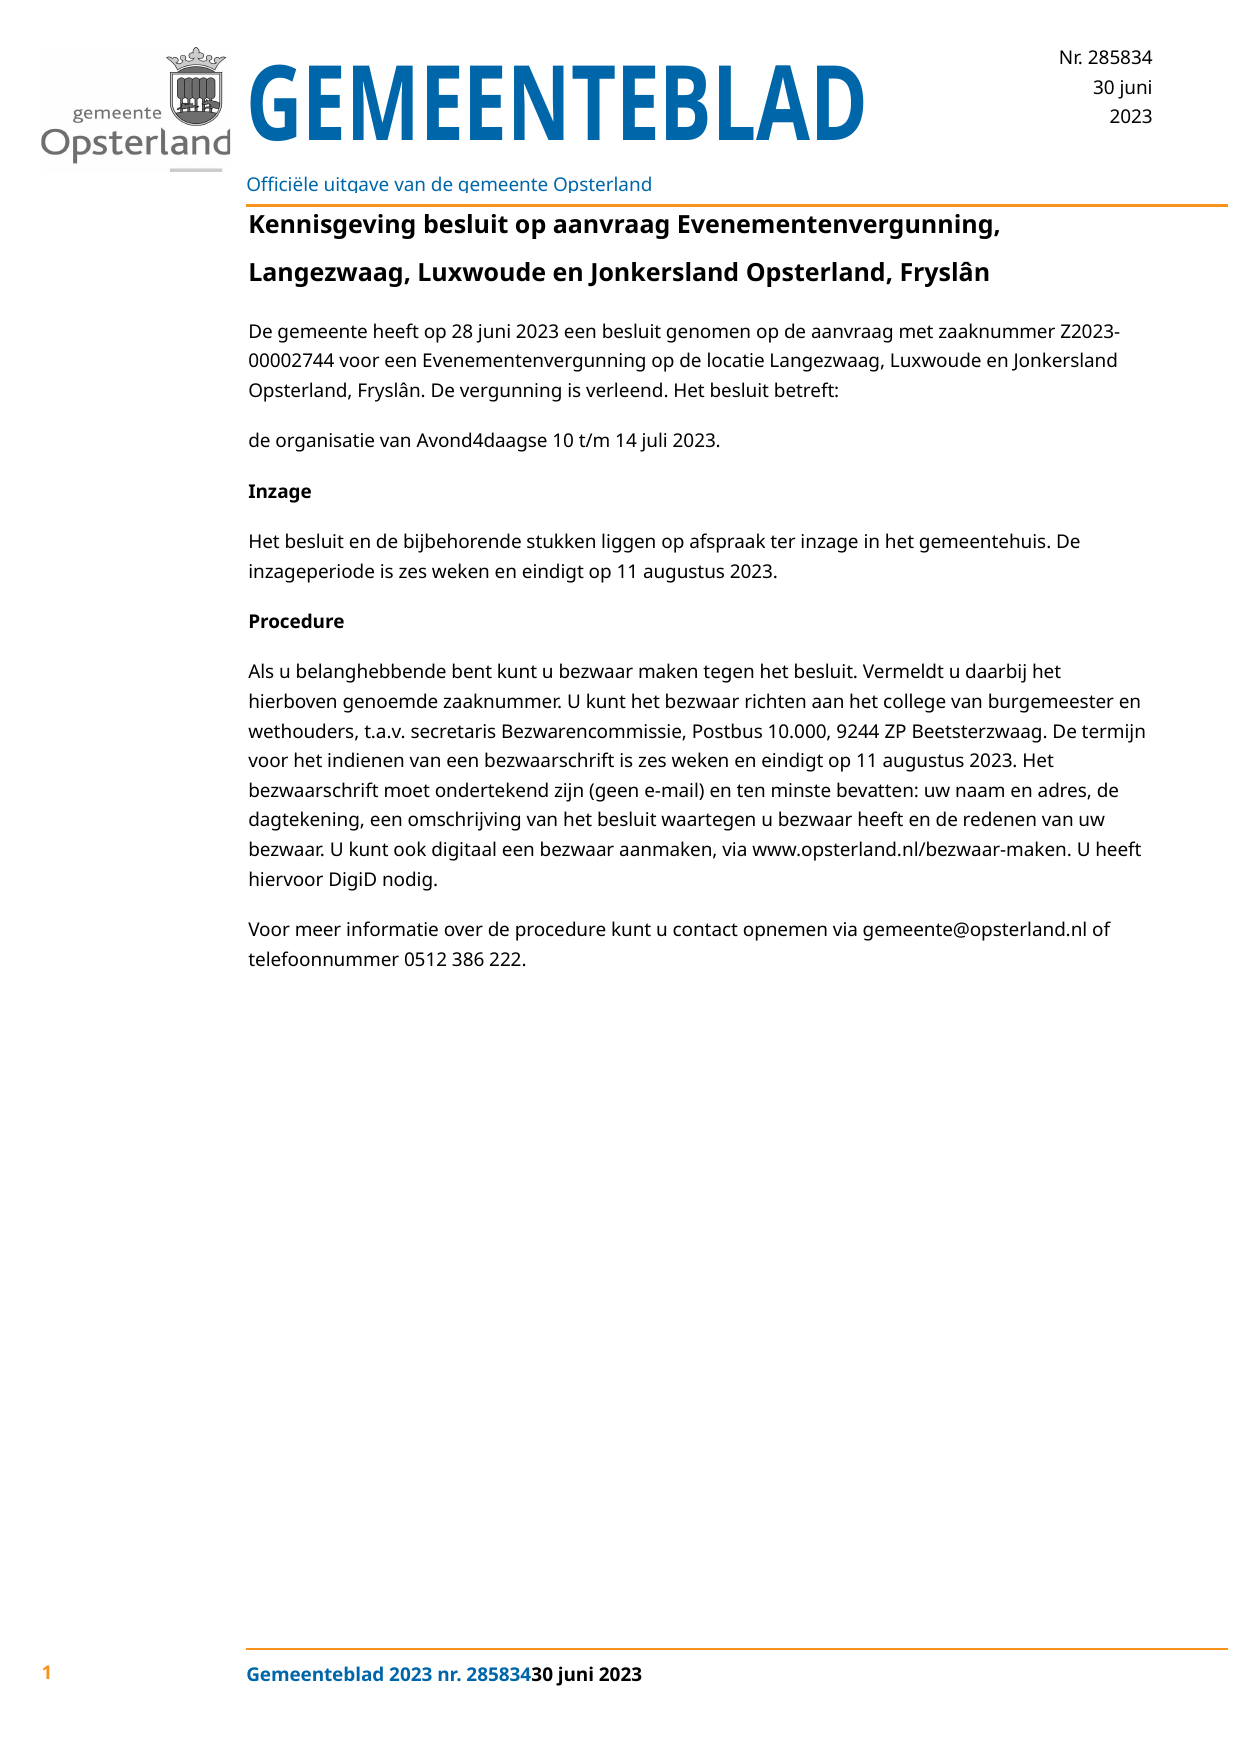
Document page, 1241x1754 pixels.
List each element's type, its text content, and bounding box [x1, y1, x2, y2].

text Kennisgeving besluit op aanvraag Evenementenvergunning, Langezwaag, Luxwoude en Jonkersland Opsterland, Fryslân [248, 207, 1152, 288]
text Voor meer informatie over de procedure kunt u contact opnemen via gemeente@opsterland.nl of telefoonnummer 0512 386 222. [248, 916, 1152, 972]
text Procedure [248, 608, 1152, 634]
text De gemeente heeft op 28 juni 2023 een besluit genomen op de aanvraag met zaaknummer Z2023-00002744 voor een Evenementenvergunning op de locatie Langezwaag, Luxwoude en Jonkersland Opsterland, Fryslân. De vergunning is verleend. Het besluit betreft: [248, 318, 1152, 403]
text Inzage [248, 478, 1152, 504]
picture [41, 47, 231, 172]
text de organisatie van Avond4daagse 10 t/m 14 juli 2023. [248, 427, 1152, 453]
text Als u belanghebbende bent kunt u bezwaar maken tegen het besluit. Vermeldt u daarbij het hierboven genoemde zaaknummer. U kunt het bezwaar richten aan het college van burgemeester en wethouders, t.a.v. secretaris Bezwarencommissie, Postbus 10.000, 9244 ZP Beetsterzwaag. De termijn voor het indienen van een bezwaarschrift is zes weken en eindigt op 11 augustus 2023. Het bezwaarschrift moet ondertekend zijn (geen e-mail) en ten minste bevatten: uw naam en adres, de dagtekening, een omschrijving van het besluit waartegen u bezwaar heeft en de redenen van uw bezwaar. U kunt ook digitaal een bezwaar aanmaken, via www.opsterland.nl/bezwaar-maken. U heeft hiervoor DigiD nodig. [248, 659, 1152, 892]
text Het besluit en de bijbehorende stukken liggen op afspraak ter inzage in het gemeentehuis. De inzageperiode is zes weken en eindigt op 11 augustus 2023. [248, 528, 1152, 584]
